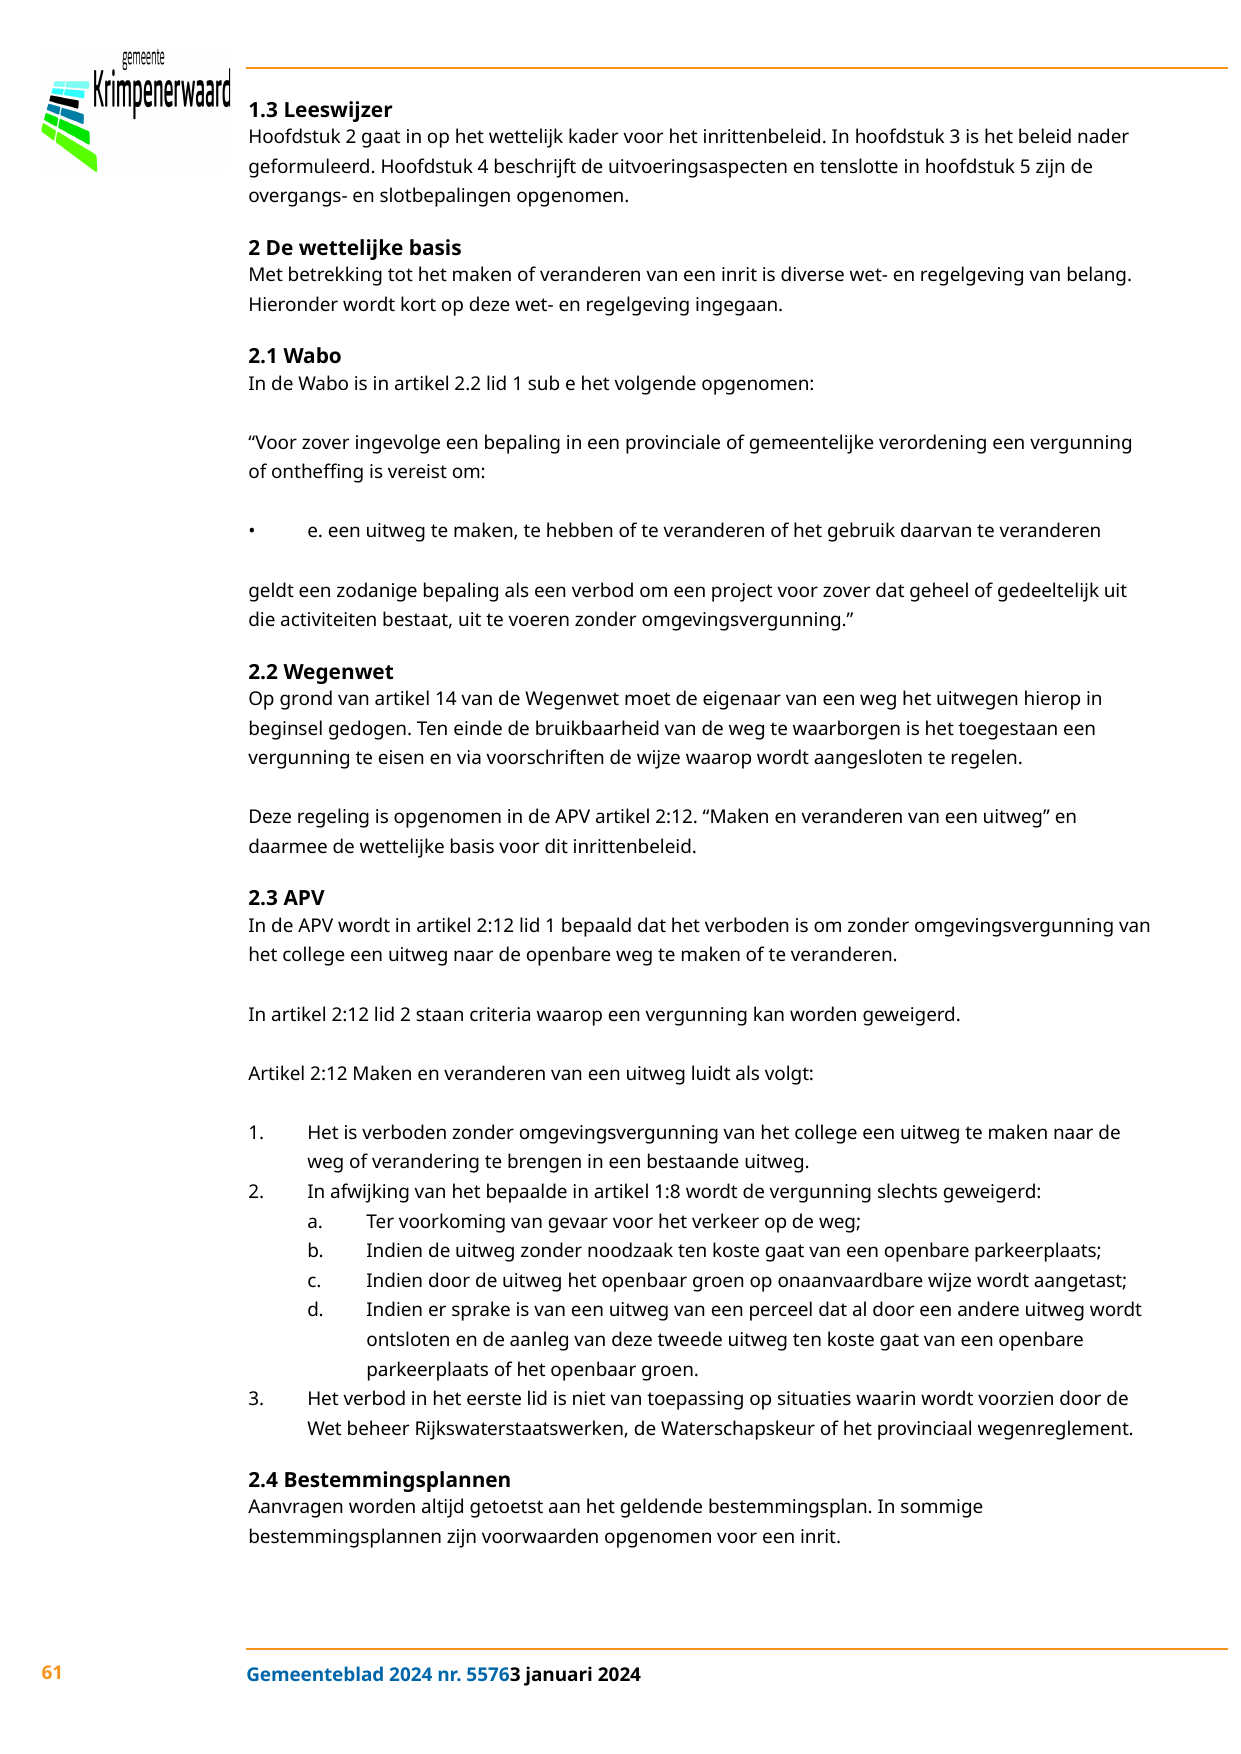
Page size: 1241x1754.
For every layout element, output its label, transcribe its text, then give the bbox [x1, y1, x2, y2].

text Artikel 2:12 Maken en veranderen van een uitweg luidt als volgt: [248, 1060, 1152, 1086]
text 2 De wettelijke basis [248, 233, 1152, 261]
list In afwijking van het bepaalde in artikel 1:8 wordt de vergunning slechts geweigerd: [248, 1178, 1152, 1204]
text In de Wabo is in artikel 2.2 lid 1 sub e het volgende opgenomen: [248, 370, 1152, 395]
text 1.3 Leeswijzer [248, 95, 1152, 123]
text Deze regeling is opgenomen in de APV artikel 2:12. “Maken en veranderen van een uitweg” en daarmee de wettelijke basis voor dit inrittenbeleid. [248, 803, 1152, 859]
text Hoofdstuk 2 gaat in op het wettelijk kader voor het inrittenbeleid. In hoofdstuk 3 is het beleid nader geformuleerd. Hoofdstuk 4 beschrijft de uitvoeringsaspecten en tenslotte in hoofdstuk 5 zijn de overgangs- en slotbepalingen opgenomen. [248, 123, 1152, 208]
text 2.1 Wabo [248, 341, 1152, 370]
text 2.2 Wegenwet [248, 657, 1152, 685]
list Het is verboden zonder omgevingsvergunning van het college een uitweg te maken naar de weg of verandering te brengen in een bestaande uitweg. [248, 1119, 1152, 1174]
list Ter voorkoming van gevaar voor het verkeer op de weg; [307, 1208, 1152, 1233]
text Op grond van artikel 14 van de Wegenwet moet de eigenaar van een weg het uitwegen hierop in beginsel gedogen. Ten einde de bruikbaarheid van de weg te waarborgen is het toegestaan een vergunning te eisen en via voorschriften de wijze waarop wordt aangesloten te regelen. [248, 685, 1152, 770]
list Indien door de uitweg het openbaar groen op onaanvaardbare wijze wordt aangetast; [307, 1267, 1152, 1293]
text “Voor zover ingevolge een bepaling in een provinciale of gemeentelijke verordening een vergunning of ontheffing is vereist om: [248, 429, 1152, 484]
list e. een uitweg te maken, te hebben of te veranderen of het gebruik daarvan te veranderen [248, 518, 1152, 543]
text geldt een zodanige bepaling als een verbod om een project voor zover dat geheel of gedeeltelijk uit die activiteiten bestaat, uit te voeren zonder omgevingsvergunning.” [248, 577, 1152, 632]
picture [41, 47, 231, 172]
text In de APV wordt in artikel 2:12 lid 1 bepaald dat het verboden is om zonder omgevingsvergunning van het college een uitweg naar de openbare weg te maken of te veranderen. [248, 912, 1152, 967]
text 2.4 Bestemmingsplannen [248, 1465, 1152, 1494]
list Indien er sprake is van een uitweg van een perceel dat al door een andere uitweg wordt ontsloten en de aanleg van deze tweede uitweg ten koste gaat van een openbare parkeerplaats of het openbaar groen. [307, 1297, 1152, 1381]
list Het verbod in het eerste lid is niet van toepassing op situaties waarin wordt voorzien door de Wet beheer Rijkswaterstaatswerken, de Waterschapskeur of het provinciaal wegenreglement. [248, 1385, 1152, 1441]
text In artikel 2:12 lid 2 staan criteria waarop een vergunning kan worden geweigerd. [248, 1001, 1152, 1026]
text 2.3 APV [248, 883, 1152, 912]
list Indien de uitweg zonder noodzaak ten koste gaat van een openbare parkeerplaats; [307, 1237, 1152, 1263]
text Aanvragen worden altijd getoetst aan het geldende bestemmingsplan. In sommige bestemmingsplannen zijn voorwaarden opgenomen voor een inrit. [248, 1494, 1152, 1549]
text Met betrekking tot het maken of veranderen van een inrit is diverse wet- en regelgeving van belang. Hieronder wordt kort op deze wet- en regelgeving ingegaan. [248, 261, 1152, 317]
